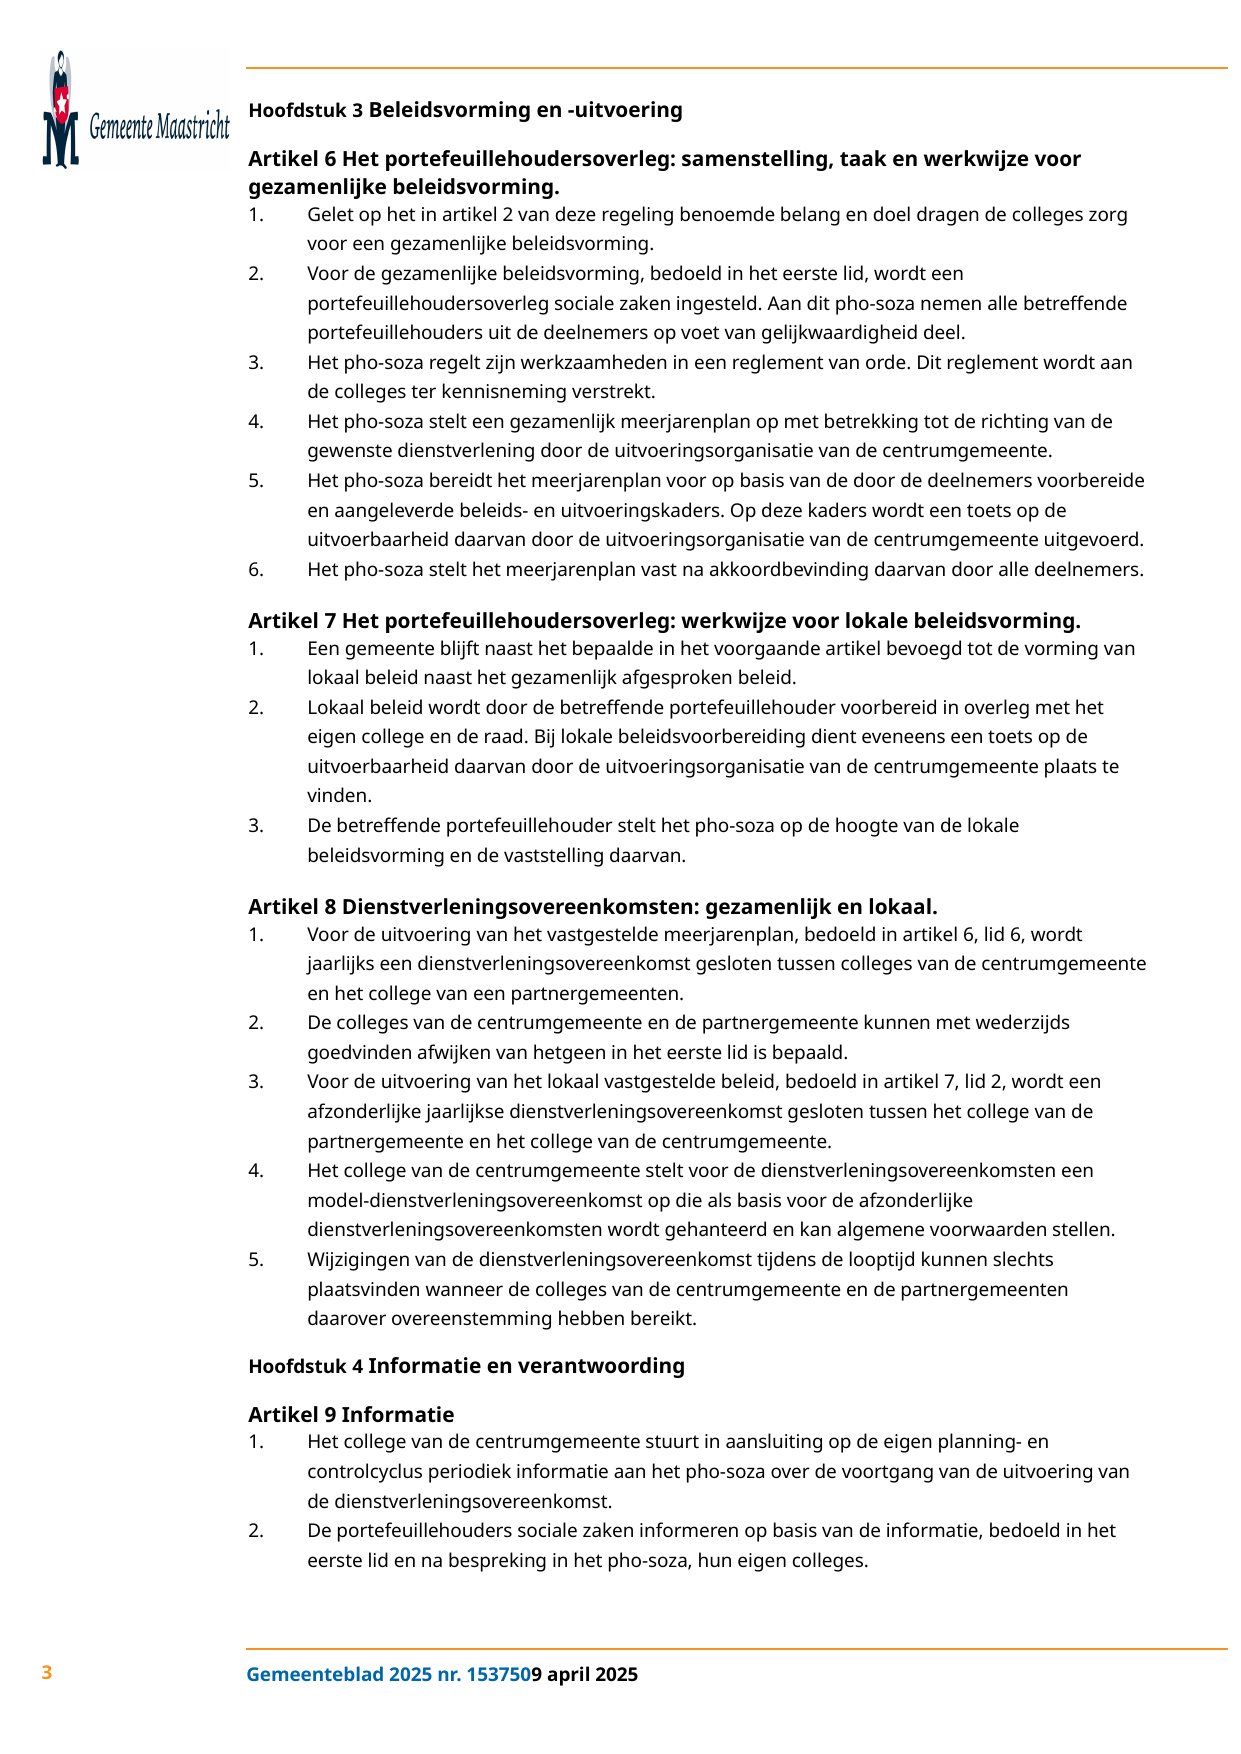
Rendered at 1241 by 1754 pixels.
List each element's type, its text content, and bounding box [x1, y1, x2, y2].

text Hoofdstuk 3 Beleidsvorming en -uitvoering [248, 95, 1152, 123]
list Voor de uitvoering van het lokaal vastgestelde beleid, bedoeld in artikel 7, lid 2, wordt een afzonderlijke jaarlijkse dienstverleningsovereenkomst gesloten tussen het college van de partnergemeente en het college van de centrumgemeente. [248, 1069, 1152, 1153]
picture [41, 47, 231, 172]
text Artikel 8 Dienstverleningsovereenkomsten: gezamenlijk en lokaal. [248, 892, 1152, 921]
list De colleges van de centrumgemeente en de partnergemeente kunnen met wederzijds goedvinden afwijken van hetgeen in het eerste lid is bepaald. [248, 1009, 1152, 1065]
list Het pho-soza stelt het meerjarenplan vast na akkoordbevinding daarvan door alle deelnemers. [248, 556, 1152, 582]
list Het college van de centrumgemeente stelt voor de dienstverleningsovereenkomsten een model-dienstverleningsovereenkomst op die als basis voor de afzonderlijke dienstverleningsovereenkomsten wordt gehanteerd en kan algemene voorwaarden stellen. [248, 1157, 1152, 1242]
list Gelet op het in artikel 2 van deze regeling benoemde belang en doel dragen de colleges zorg voor een gezamenlijke beleidsvorming. [248, 201, 1152, 256]
list Wijzigingen van de dienstverleningsovereenkomst tijdens de looptijd kunnen slechts plaatsvinden wanneer de colleges van de centrumgemeente en de partnergemeenten daarover overeenstemming hebben bereikt. [248, 1246, 1152, 1331]
list Voor de gezamenlijke beleidsvorming, bedoeld in het eerste lid, wordt een portefeuillehoudersoverleg sociale zaken ingesteld. Aan dit pho-soza nemen alle betreffende portefeuillehouders uit de deelnemers op voet van gelijkwaardigheid deel. [248, 260, 1152, 345]
list Het pho-soza stelt een gezamenlijk meerjarenplan op met betrekking tot de richting van de gewenste dienstverlening door de uitvoeringsorganisatie van de centrumgemeente. [248, 408, 1152, 463]
text Artikel 6 Het portefeuillehoudersoverleg: samenstelling, taak en werkwijze voor gezamenlijke beleidsvorming. [248, 144, 1152, 201]
list De portefeuillehouders sociale zaken informeren op basis van de informatie, bedoeld in het eerste lid en na bespreking in het pho-soza, hun eigen colleges. [248, 1517, 1152, 1573]
list Het pho-soza regelt zijn werkzaamheden in een reglement van orde. Dit reglement wordt aan de colleges ter kennisneming verstrekt. [248, 349, 1152, 404]
text Artikel 7 Het portefeuillehoudersoverleg: werkwijze voor lokale beleidsvorming. [248, 606, 1152, 635]
list Voor de uitvoering van het vastgestelde meerjarenplan, bedoeld in artikel 6, lid 6, wordt jaarlijks een dienstverleningsovereenkomst gesloten tussen colleges van de centrumgemeente en het college van een partnergemeenten. [248, 921, 1152, 1006]
text Artikel 9 Informatie [248, 1400, 1152, 1429]
text Hoofdstuk 4 Informatie en verantwoording [248, 1351, 1152, 1379]
list Het college van de centrumgemeente stuurt in aansluiting op de eigen planning- en controlcyclus periodiek informatie aan het pho-soza over de voortgang van de uitvoering van de dienstverleningsovereenkomst. [248, 1429, 1152, 1513]
list Lokaal beleid wordt door de betreffende portefeuillehouder voorbereid in overleg met het eigen college en de raad. Bij lokale beleidsvoorbereiding dient eveneens een toets op de uitvoerbaarheid daarvan door de uitvoeringsorganisatie van de centrumgemeente plaats te vinden. [248, 694, 1152, 808]
list Een gemeente blijft naast het bepaalde in het voorgaande artikel bevoegd tot de vorming van lokaal beleid naast het gezamenlijk afgesproken beleid. [248, 635, 1152, 690]
list Het pho-soza bereidt het meerjarenplan voor op basis van de door de deelnemers voorbereide en aangeleverde beleids- en uitvoeringskaders. Op deze kaders wordt een toets op de uitvoerbaarheid daarvan door de uitvoeringsorganisatie van de centrumgemeente uitgevoerd. [248, 467, 1152, 552]
list De betreffende portefeuillehouder stelt het pho-soza op de hoogte van de lokale beleidsvorming en de vaststelling daarvan. [248, 812, 1152, 868]
